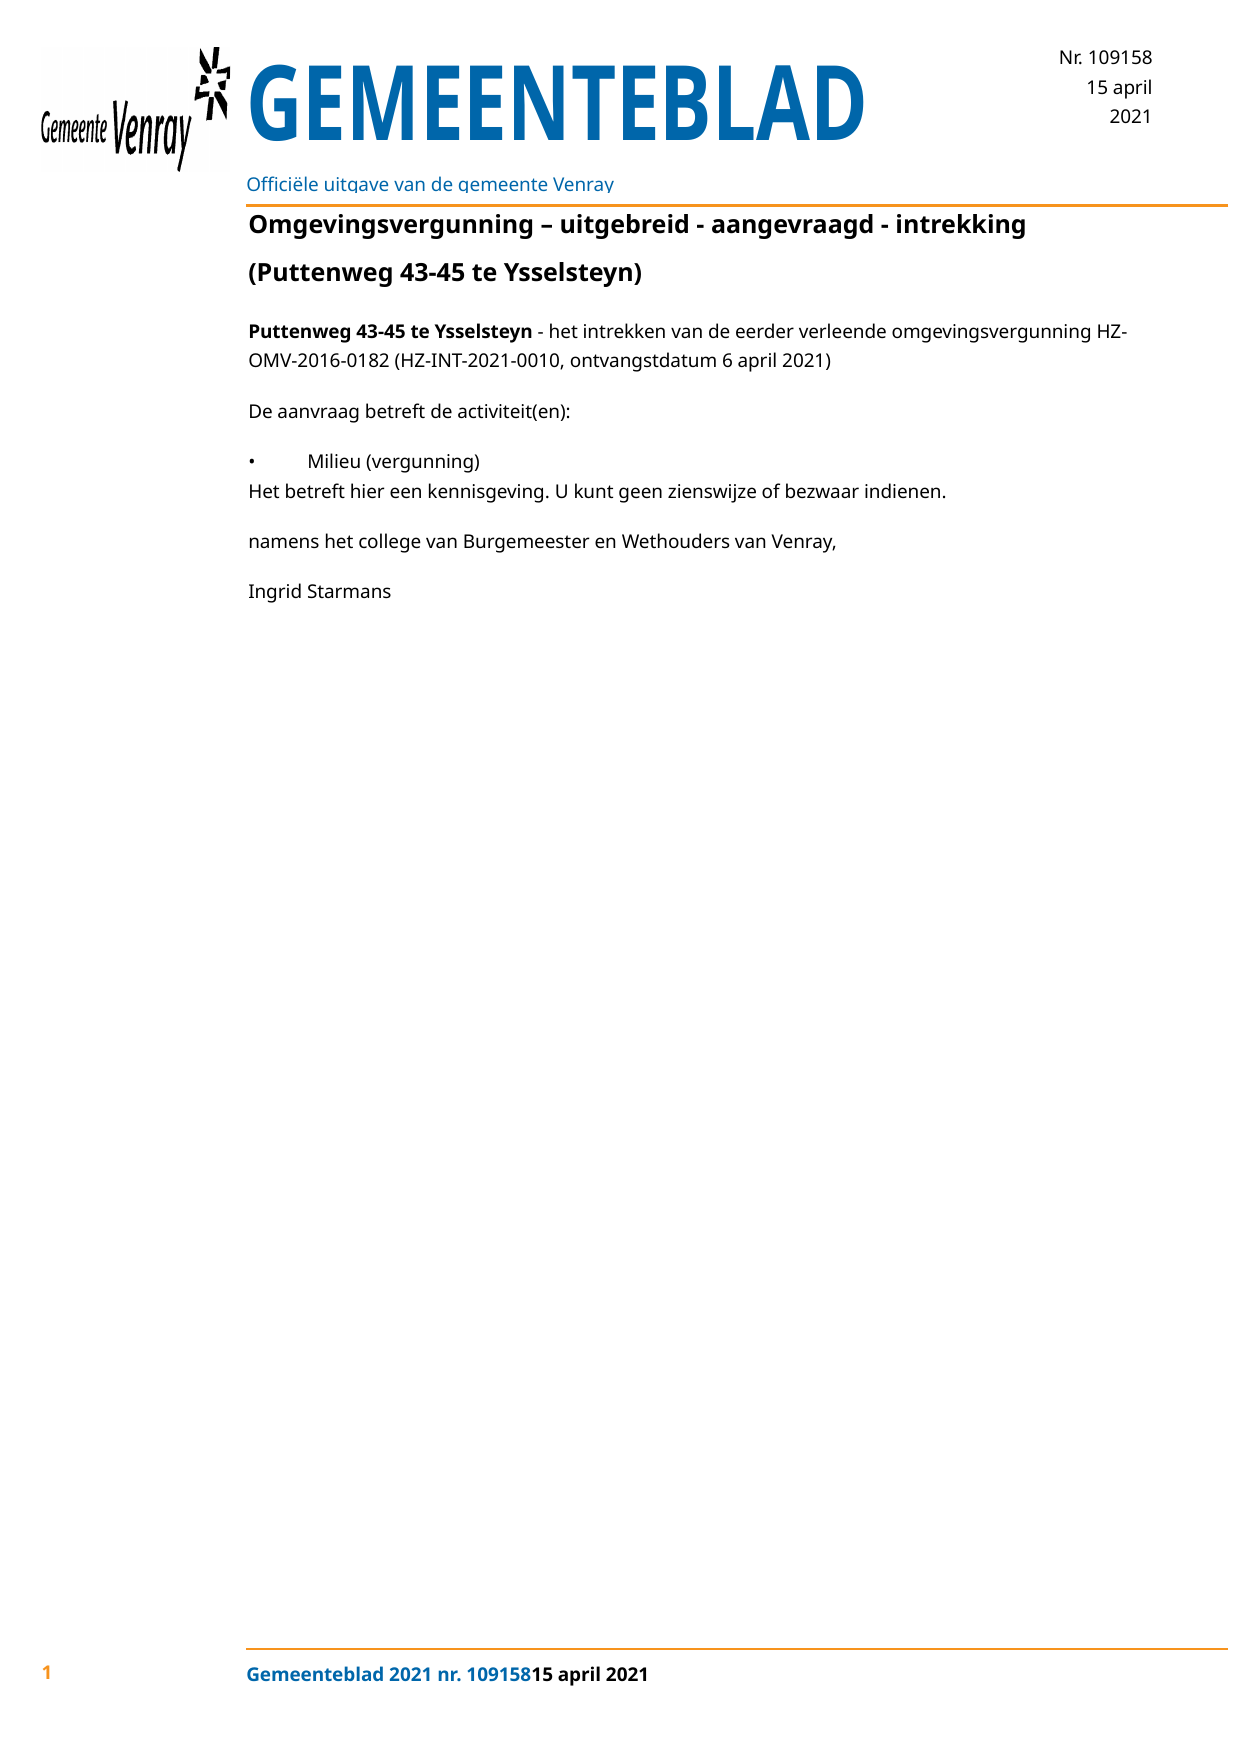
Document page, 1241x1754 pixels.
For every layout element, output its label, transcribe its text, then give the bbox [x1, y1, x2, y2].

text Het betreft hier een kennisgeving. U kunt geen zienswijze of bezwaar indienen. [248, 478, 1152, 504]
text Puttenweg 43-45 te Ysselsteyn - het intrekken van de eerder verleende omgevingsvergunning HZ-OMV-2016-0182 (HZ-INT-2021-0010, ontvangstdatum 6 april 2021) [248, 318, 1152, 373]
picture [41, 47, 231, 172]
text Omgevingsvergunning – uitgebreid - aangevraagd - intrekking (Puttenweg 43-45 te Ysselsteyn) [248, 207, 1152, 288]
text De aanvraag betreft de activiteit(en): [248, 398, 1152, 424]
text namens het college van Burgemeester en Wethouders van Venray, [248, 528, 1152, 554]
list Milieu (vergunning) [248, 448, 1152, 474]
text Ingrid Starmans [248, 579, 1152, 604]
